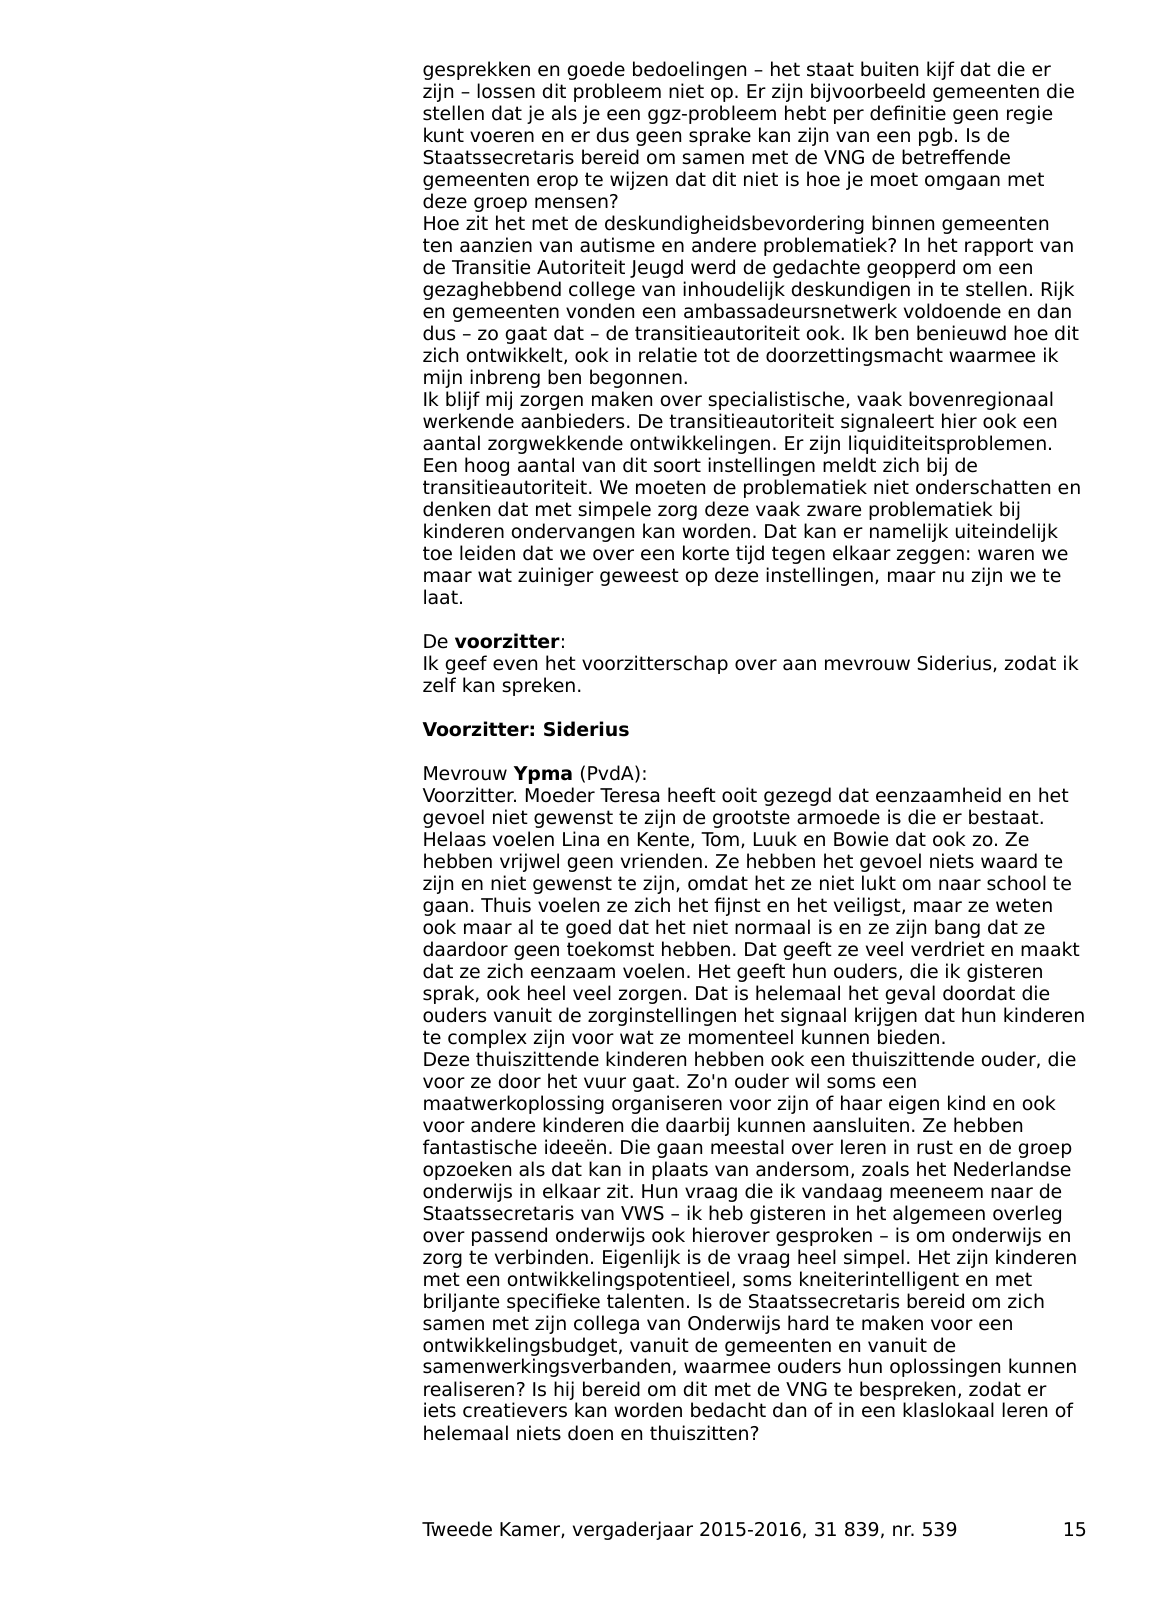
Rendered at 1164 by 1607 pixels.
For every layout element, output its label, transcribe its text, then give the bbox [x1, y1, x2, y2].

text gesprekken en goede bedoelingen – het staat buiten kijf dat die er zijn – lossen dit probleem niet op. Er zijn bijvoorbeeld gemeenten die stellen dat je als je een ggz-probleem hebt per definitie geen regie kunt voeren en er dus geen sprake kan zijn van een pgb. Is de Staatssecretaris bereid om samen met de VNG de betreffende gemeenten erop te wijzen dat dit niet is hoe je moet omgaan met deze groep mensen? [422, 59, 1087, 213]
text Hoe zit het met de deskundigheidsbevordering binnen gemeenten ten aanzien van autisme en andere problematiek? In het rapport van de Transitie Autoriteit Jeugd werd de gedachte geopperd om een gezaghebbend college van inhoudelijk deskundigen in te stellen. Rijk en gemeenten vonden een ambassadeursnetwerk voldoende en dan dus – zo gaat dat – de transitieautoriteit ook. Ik ben benieuwd hoe dit zich ontwikkelt, ook in relatie tot de doorzettingsmacht waarmee ik mijn inbreng ben begonnen. [422, 213, 1087, 389]
text Voorzitter. Moeder Teresa heeft ooit gezegd dat eenzaamheid en het gevoel niet gewenst te zijn de grootste armoede is die er bestaat. Helaas voelen Lina en Kente, Tom, Luuk en Bowie dat ook zo. Ze hebben vrijwel geen vrienden. Ze hebben het gevoel niets waard te zijn en niet gewenst te zijn, omdat het ze niet lukt om naar school te gaan. Thuis voelen ze zich het fijnst en het veiligst, maar ze weten ook maar al te goed dat het niet normaal is en ze zijn bang dat ze daardoor geen toekomst hebben. Dat geeft ze veel verdriet en maakt dat ze zich eenzaam voelen. Het geeft hun ouders, die ik gisteren sprak, ook heel veel zorgen. Dat is helemaal het geval doordat die ouders vanuit de zorginstellingen het signaal krijgen dat hun kinderen te complex zijn voor wat ze momenteel kunnen bieden. [422, 785, 1087, 1049]
text Ik geef even het voorzitterschap over aan mevrouw Siderius, zodat ik zelf kan spreken. [422, 653, 1087, 697]
text Ik blijf mij zorgen maken over specialistische, vaak bovenregionaal werkende aanbieders. De transitieautoriteit signaleert hier ook een aantal zorgwekkende ontwikkelingen. Er zijn liquiditeitsproblemen. Een hoog aantal van dit soort instellingen meldt zich bij de transitieautoriteit. We moeten de problematiek niet onderschatten en denken dat met simpele zorg deze vaak zware problematiek bij kinderen ondervangen kan worden. Dat kan er namelijk uiteindelijk toe leiden dat we over een korte tijd tegen elkaar zeggen: waren we maar wat zuiniger geweest op deze instellingen, maar nu zijn we te laat. [422, 389, 1087, 608]
text Voorzitter: Siderius [422, 719, 1087, 741]
text Deze thuiszittende kinderen hebben ook een thuiszittende ouder, die voor ze door het vuur gaat. Zo'n ouder wil soms een maatwerkoplossing organiseren voor zijn of haar eigen kind en ook voor andere kinderen die daarbij kunnen aansluiten. Ze hebben fantastische ideeën. Die gaan meestal over leren in rust en de groep opzoeken als dat kan in plaats van andersom, zoals het Nederlandse onderwijs in elkaar zit. Hun vraag die ik vandaag meeneem naar de Staatssecretaris van VWS – ik heb gisteren in het algemeen overleg over passend onderwijs ook hierover gesproken – is om onderwijs en zorg te verbinden. Eigenlijk is de vraag heel simpel. Het zijn kinderen met een ontwikkelingspotentieel, soms kneiterintelligent en met briljante specifieke talenten. Is de Staatssecretaris bereid om zich samen met zijn collega van Onderwijs hard te maken voor een ontwikkelingsbudget, vanuit de gemeenten en vanuit de samenwerkingsverbanden, waarmee ouders hun oplossingen kunnen realiseren? Is hij bereid om dit met de VNG te bespreken, zodat er iets creatievers kan worden bedacht dan of in een klaslokaal leren of helemaal niets doen en thuiszitten? [422, 1049, 1087, 1444]
text De voorzitter: [422, 631, 1087, 653]
text Mevrouw Ypma (PvdA): [422, 763, 1087, 785]
